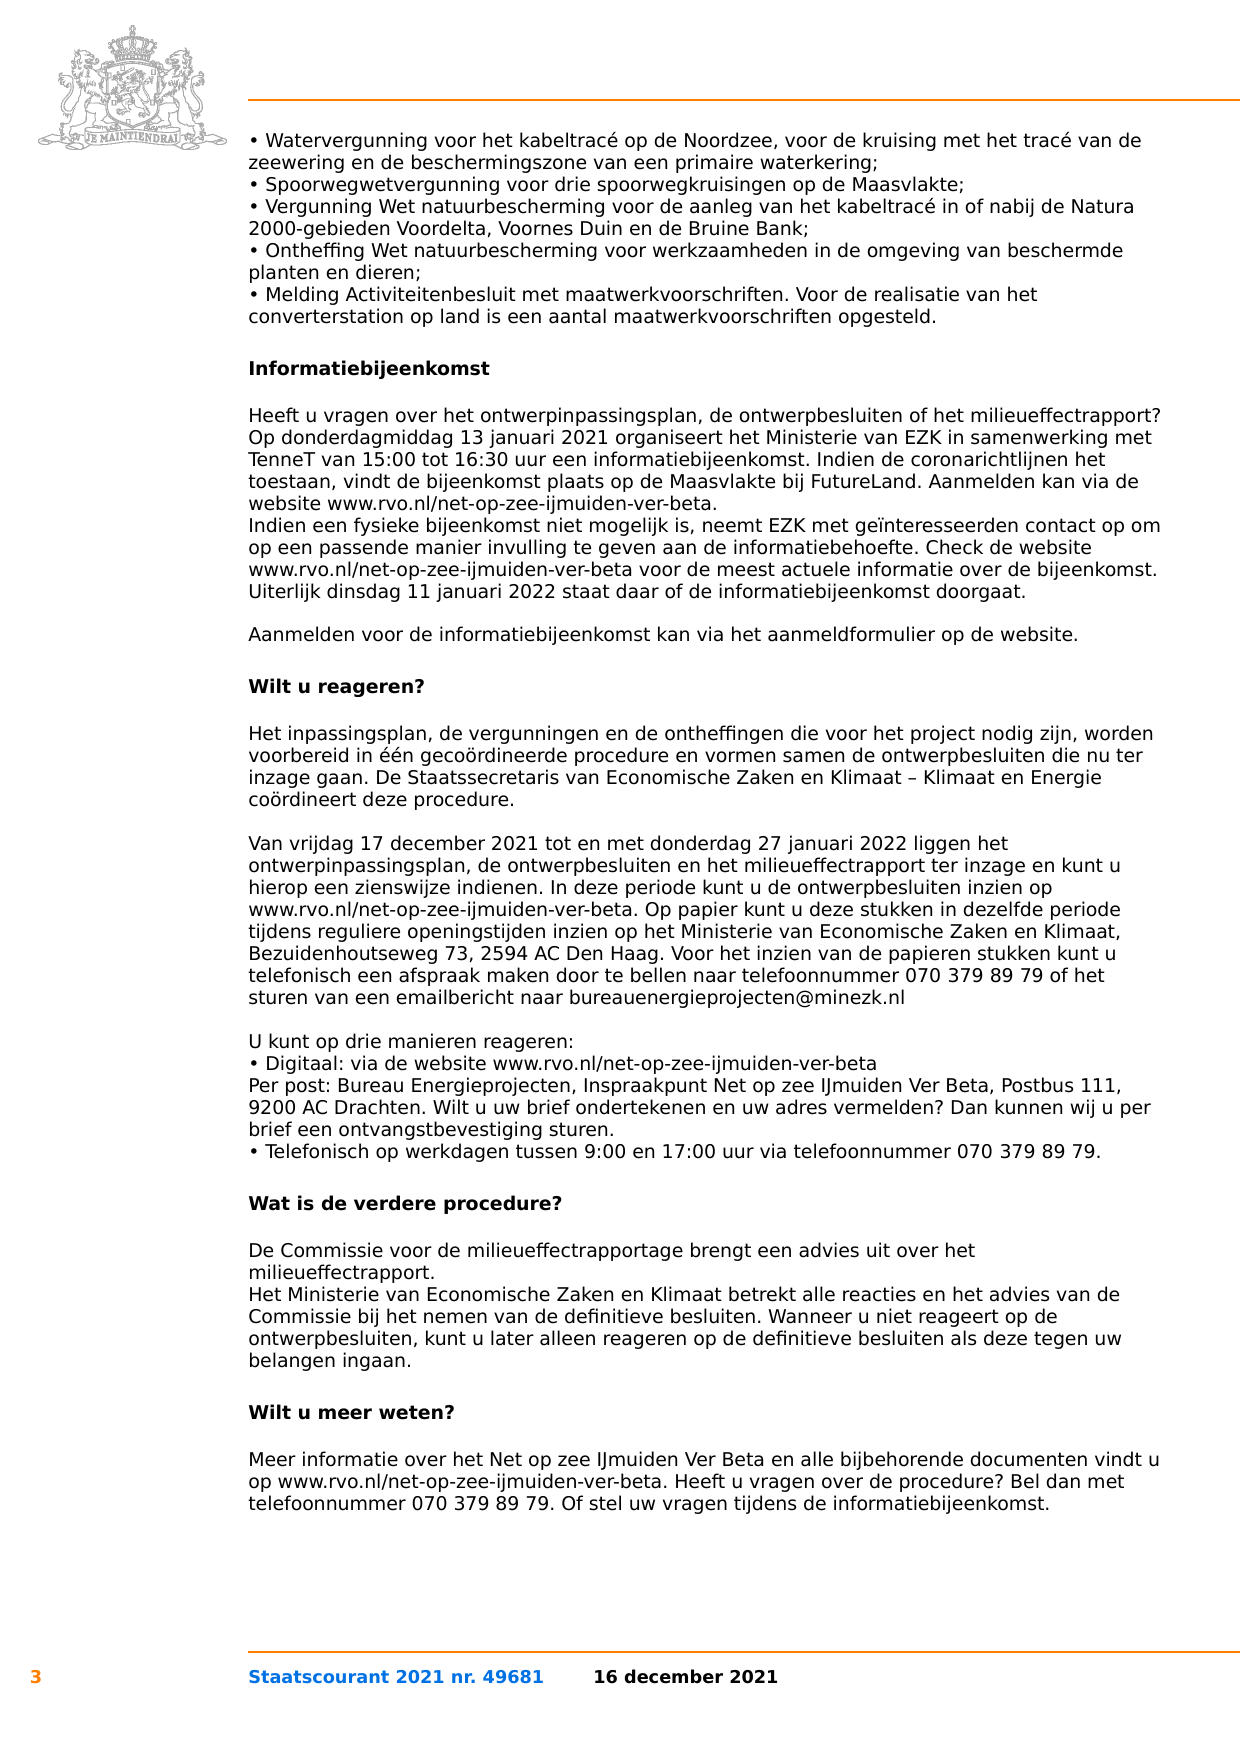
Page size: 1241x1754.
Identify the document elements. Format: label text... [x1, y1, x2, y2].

picture [38, 25, 227, 150]
text • Telefonisch op werkdagen tussen 9:00 en 17:00 uur via telefoonnummer 070 379 89 79. [248, 1141, 1163, 1163]
text Indien een fysieke bijeenkomst niet mogelijk is, neemt EZK met geïnteresseerden contact op om op een passende manier invulling te geven aan de informatiebehoefte. Check de website www.rvo.nl/net-op-zee-ijmuiden-ver-beta voor de meest actuele informatie over de bijeenkomst. [248, 514, 1163, 581]
text • Ontheffing Wet natuurbescherming voor werkzaamheden in de omgeving van beschermde planten en dieren; [248, 240, 1163, 284]
text Uiterlijk dinsdag 11 januari 2022 staat daar of de informatiebijeenkomst doorgaat. [248, 581, 1163, 602]
text Het inpassingsplan, de vergunningen en de ontheffingen die voor het project nodig zijn, worden voorbereid in één gecoördineerde procedure en vormen samen de ontwerpbesluiten die nu ter inzage gaan. De Staatssecretaris van Economische Zaken en Klimaat – Klimaat en Energie coördineert deze procedure. [248, 723, 1163, 811]
text Op donderdagmiddag 13 januari 2021 organiseert het Ministerie van EZK in samenwerking met TenneT van 15:00 tot 16:30 uur een informatiebijeenkomst. Indien de coronarichtlijnen het toestaan, vindt de bijeenkomst plaats op de Maasvlakte bij FutureLand. Aanmelden kan via de website www.rvo.nl/net-op-zee-ijmuiden-ver-beta. [248, 427, 1163, 514]
text De Commissie voor de milieueffectrapportage brengt een advies uit over het milieueffectrapport. [248, 1240, 1163, 1284]
text • Digitaal: via de website www.rvo.nl/net-op-zee-ijmuiden-ver-beta [248, 1053, 1163, 1075]
text • Vergunning Wet natuurbescherming voor de aanleg van het kabeltracé in of nabij de Natura 2000-gebieden Voordelta, Voornes Duin en de Bruine Bank; [248, 196, 1163, 240]
text • Watervergunning voor het kabeltracé op de Noordzee, voor de kruising met het tracé van de zeewering en de beschermingszone van een primaire waterkering; [248, 130, 1163, 174]
text U kunt op drie manieren reageren: [248, 1031, 1163, 1053]
subtitle Wilt u reageren? [248, 676, 1163, 698]
text • Melding Activiteitenbesluit met maatwerkvoorschriften. Voor de realisatie van het converterstation op land is een aantal maatwerkvoorschriften opgesteld. [248, 284, 1163, 328]
text Per post: Bureau Energieprojecten, Inspraakpunt Net op zee IJmuiden Ver Beta, Postbus 111, 9200 AC Drachten. Wilt u uw brief ondertekenen en uw adres vermelden? Dan kunnen wij u per brief een ontvangstbevestiging sturen. [248, 1075, 1163, 1141]
subtitle Informatiebijeenkomst [248, 358, 1163, 380]
text Het Ministerie van Economische Zaken en Klimaat betrekt alle reacties en het advies van de Commissie bij het nemen van de definitieve besluiten. Wanneer u niet reageert op de ontwerpbesluiten, kunt u later alleen reageren op de definitieve besluiten als deze tegen uw belangen ingaan. [248, 1284, 1163, 1372]
subtitle Wilt u meer weten? [248, 1402, 1163, 1423]
text • Spoorwegwetvergunning voor drie spoorwegkruisingen op de Maasvlakte; [248, 174, 1163, 196]
subtitle Wat is de verdere procedure? [248, 1193, 1163, 1215]
text Heeft u vragen over het ontwerpinpassingsplan, de ontwerpbesluiten of het milieueffectrapport? [248, 405, 1163, 427]
text Meer informatie over het Net op zee IJmuiden Ver Beta en alle bijbehorende documenten vindt u op www.rvo.nl/net-op-zee-ijmuiden-ver-beta. Heeft u vragen over de procedure? Bel dan met telefoonnummer 070 379 89 79. Of stel uw vragen tijdens de informatiebijeenkomst. [248, 1448, 1163, 1514]
text Van vrijdag 17 december 2021 tot en met donderdag 27 januari 2022 liggen het ontwerpinpassingsplan, de ontwerpbesluiten en het milieueffectrapport ter inzage en kunt u hierop een zienswijze indienen. In deze periode kunt u de ontwerpbesluiten inzien op www.rvo.nl/net-op-zee-ijmuiden-ver-beta. Op papier kunt u deze stukken in dezelfde periode tijdens reguliere openingstijden inzien op het Ministerie van Economische Zaken en Klimaat, Bezuidenhoutseweg 73, 2594 AC Den Haag. Voor het inzien van de papieren stukken kunt u telefonisch een afspraak maken door te bellen naar telefoonnummer 070 379 89 79 of het sturen van een emailbericht naar bureauenergieprojecten@minezk.nl [248, 833, 1163, 1009]
text Aanmelden voor de informatiebijeenkomst kan via het aanmeldformulier op de website. [248, 624, 1163, 646]
